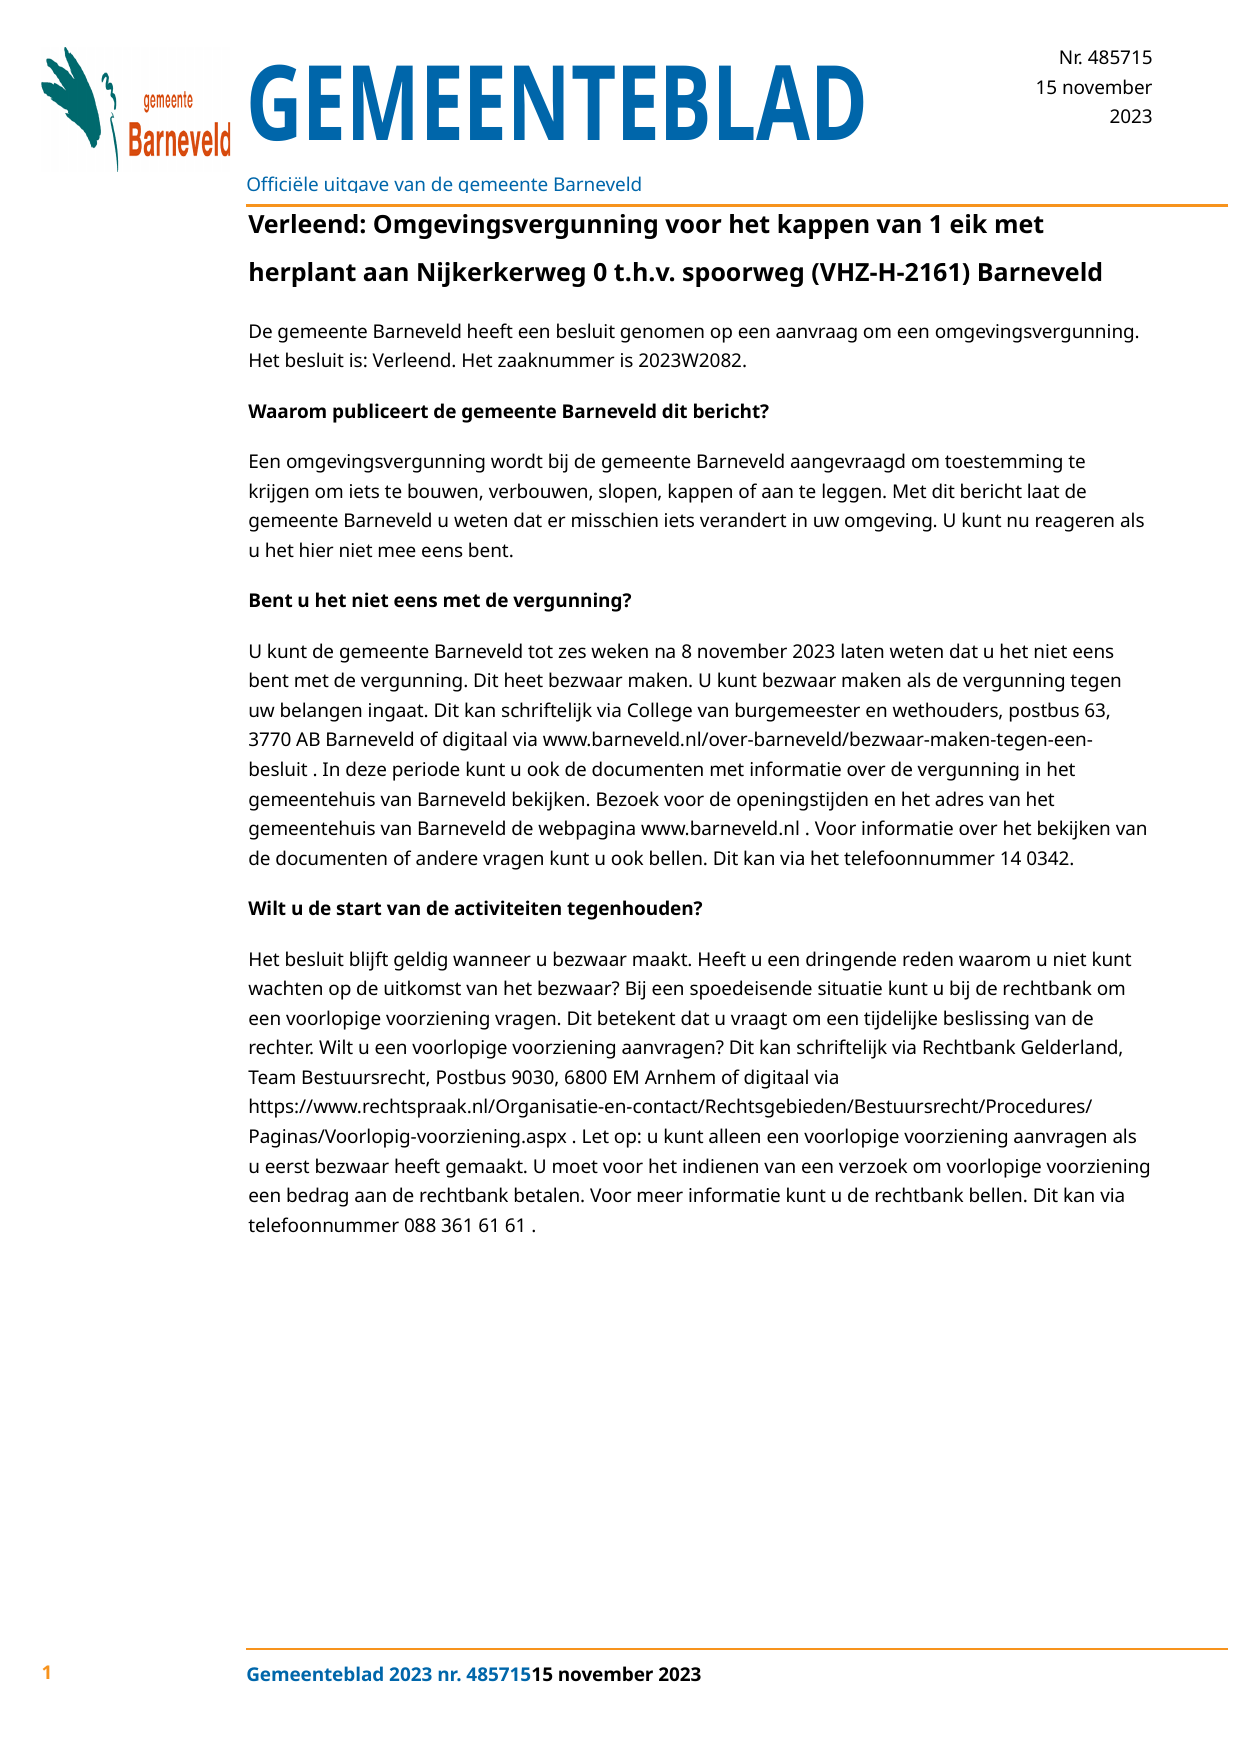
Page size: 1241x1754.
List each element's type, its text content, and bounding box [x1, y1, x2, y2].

text Bent u het niet eens met de vergunning? [248, 587, 1152, 613]
text Het besluit blijft geldig wanneer u bezwaar maakt. Heeft u een dringende reden waarom u niet kunt wachten op de uitkomst van het bezwaar? Bij een spoedeisende situatie kunt u bij de rechtbank om een voorlopige voorziening vragen. Dit betekent dat u vraagt om een tijdelijke beslissing van de rechter. Wilt u een voorlopige voorziening aanvragen? Dit kan schriftelijk via Rechtbank Gelderland, Team Bestuursrecht, Postbus 9030, 6800 EM Arnhem of digitaal via https://www.rechtspraak.nl/Organisatie-en-contact/Rechtsgebieden/Bestuursrecht/Procedures/Paginas/Voorlopig-voorziening.aspx . Let op: u kunt alleen een voorlopige voorziening aanvragen als u eerst bezwaar heeft gemaakt. U moet voor het indienen van een verzoek om voorlopige voorziening een bedrag aan de rechtbank betalen. Voor meer informatie kunt u de rechtbank bellen. Dit kan via telefoonnummer 088 361 61 61 . [248, 946, 1152, 1238]
text U kunt de gemeente Barneveld tot zes weken na 8 november 2023 laten weten dat u het niet eens bent met de vergunning. Dit heet bezwaar maken. U kunt bezwaar maken als de vergunning tegen uw belangen ingaat. Dit kan schriftelijk via College van burgemeester en wethouders, postbus 63, 3770 AB Barneveld of digitaal via www.barneveld.nl/over-barneveld/bezwaar-maken-tegen-een-besluit . In deze periode kunt u ook de documenten met informatie over de vergunning in het gemeentehuis van Barneveld bekijken. Bezoek voor de openingstijden en het adres van het gemeentehuis van Barneveld de webpagina www.barneveld.nl . Voor informatie over het bekijken van de documenten of andere vragen kunt u ook bellen. Dit kan via het telefoonnummer 14 0342. [248, 638, 1152, 871]
picture [41, 47, 231, 172]
text De gemeente Barneveld heeft een besluit genomen op een aanvraag om een omgevingsvergunning. Het besluit is: Verleend. Het zaaknummer is 2023W2082. [248, 318, 1152, 373]
text Een omgevingsvergunning wordt bij de gemeente Barneveld aangevraagd om toestemming te krijgen om iets te bouwen, verbouwen, slopen, kappen of aan te leggen. Met dit bericht laat de gemeente Barneveld u weten dat er misschien iets verandert in uw omgeving. U kunt nu reageren als u het hier niet mee eens bent. [248, 448, 1152, 563]
text Waarom publiceert de gemeente Barneveld dit bericht? [248, 398, 1152, 424]
text Verleend: Omgevingsvergunning voor het kappen van 1 eik met herplant aan Nijkerkerweg 0 t.h.v. spoorweg (VHZ-H-2161) Barneveld [248, 207, 1152, 288]
text Wilt u de start van de activiteiten tegenhouden? [248, 895, 1152, 921]
